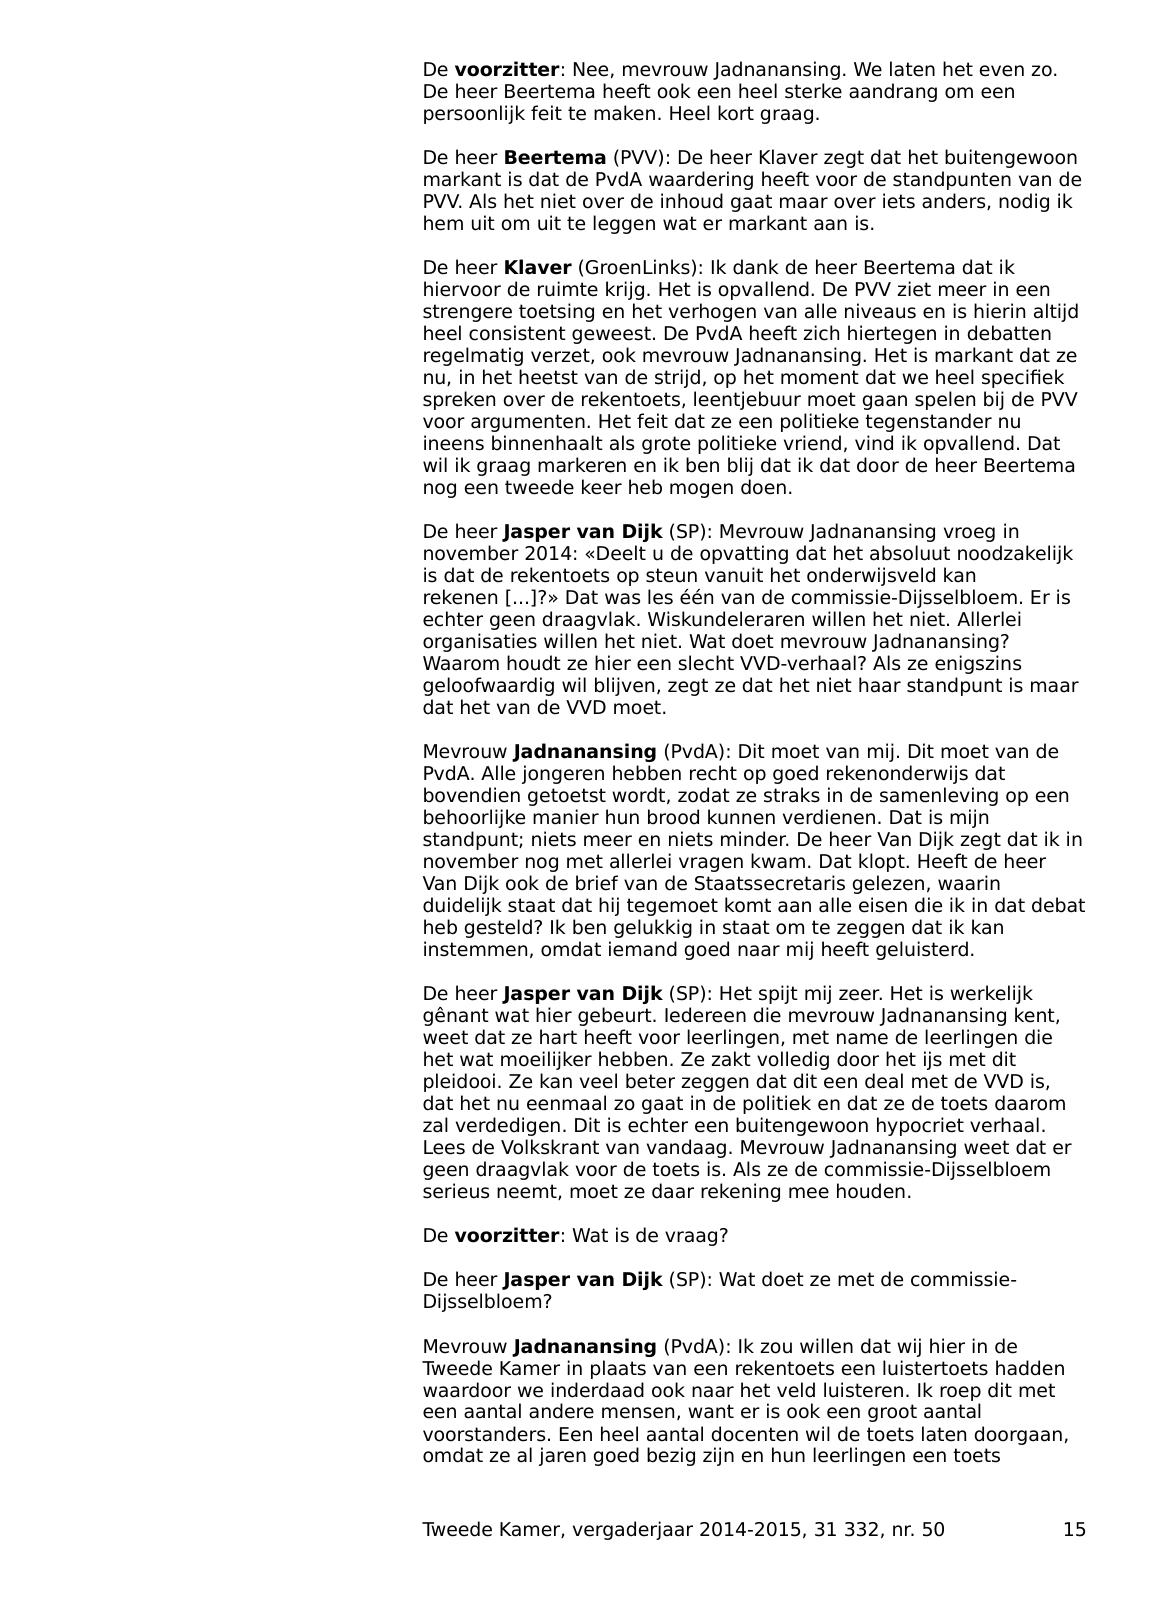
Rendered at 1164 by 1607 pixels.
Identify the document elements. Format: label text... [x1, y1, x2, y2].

text Mevrouw Jadnanansing (PvdA): Dit moet van mij. Dit moet van de PvdA. Alle jongeren hebben recht op goed rekenonderwijs dat bovendien getoetst wordt, zodat ze straks in de samenleving op een behoorlijke manier hun brood kunnen verdienen. Dat is mijn standpunt; niets meer en niets minder. De heer Van Dijk zegt dat ik in november nog met allerlei vragen kwam. Dat klopt. Heeft de heer Van Dijk ook de brief van de Staatssecretaris gelezen, waarin duidelijk staat dat hij tegemoet komt aan alle eisen die ik in dat debat heb gesteld? Ik ben gelukkig in staat om te zeggen dat ik kan instemmen, omdat iemand goed naar mij heeft geluisterd. [422, 741, 1087, 961]
text De heer Jasper van Dijk (SP): Mevrouw Jadnanansing vroeg in november 2014: «Deelt u de opvatting dat het absoluut noodzakelijk is dat de rekentoets op steun vanuit het onderwijsveld kan rekenen [...]?» Dat was les één van de commissie-Dijsselbloem. Er is echter geen draagvlak. Wiskundeleraren willen het niet. Allerlei organisaties willen het niet. Wat doet mevrouw Jadnanansing? Waarom houdt ze hier een slecht VVD-verhaal? Als ze enigszins geloofwaardig wil blijven, zegt ze dat het niet haar standpunt is maar dat het van de VVD moet. [422, 521, 1087, 719]
text De heer Klaver (GroenLinks): Ik dank de heer Beertema dat ik hiervoor de ruimte krijg. Het is opvallend. De PVV ziet meer in een strengere toetsing en het verhogen van alle niveaus en is hierin altijd heel consistent geweest. De PvdA heeft zich hiertegen in debatten regelmatig verzet, ook mevrouw Jadnanansing. Het is markant dat ze nu, in het heetst van de strijd, op het moment dat we heel specifiek spreken over de rekentoets, leentjebuur moet gaan spelen bij de PVV voor argumenten. Het feit dat ze een politieke tegenstander nu ineens binnenhaalt als grote politieke vriend, vind ik opvallend. Dat wil ik graag markeren en ik ben blij dat ik dat door de heer Beertema nog een tweede keer heb mogen doen. [422, 257, 1087, 499]
text De heer Jasper van Dijk (SP): Het spijt mij zeer. Het is werkelijk gênant wat hier gebeurt. Iedereen die mevrouw Jadnanansing kent, weet dat ze hart heeft voor leerlingen, met name de leerlingen die het wat moeilijker hebben. Ze zakt volledig door het ijs met dit pleidooi. Ze kan veel beter zeggen dat dit een deal met de VVD is, dat het nu eenmaal zo gaat in de politiek en dat ze de toets daarom zal verdedigen. Dit is echter een buitengewoon hypocriet verhaal. Lees de Volkskrant van vandaag. Mevrouw Jadnanansing weet dat er geen draagvlak voor de toets is. Als ze de commissie-Dijsselbloem serieus neemt, moet ze daar rekening mee houden. [422, 983, 1087, 1203]
text De heer Jasper van Dijk (SP): Wat doet ze met de commissie-Dijsselbloem? [422, 1269, 1087, 1313]
text De heer Beertema (PVV): De heer Klaver zegt dat het buitengewoon markant is dat de PvdA waardering heeft voor de standpunten van de PVV. Als het niet over de inhoud gaat maar over iets anders, nodig ik hem uit om uit te leggen wat er markant aan is. [422, 147, 1087, 235]
text De voorzitter: Wat is de vraag? [422, 1225, 1087, 1247]
text De voorzitter: Nee, mevrouw Jadnanansing. We laten het even zo. De heer Beertema heeft ook een heel sterke aandrang om een persoonlijk feit te maken. Heel kort graag. [422, 59, 1087, 125]
text Mevrouw Jadnanansing (PvdA): Ik zou willen dat wij hier in de Tweede Kamer in plaats van een rekentoets een luistertoets hadden waardoor we inderdaad ook naar het veld luisteren. Ik roep dit met een aantal andere mensen, want er is ook een groot aantal voorstanders. Een heel aantal docenten wil de toets laten doorgaan, omdat ze al jaren goed bezig zijn en hun leerlingen een toets [422, 1336, 1087, 1467]
